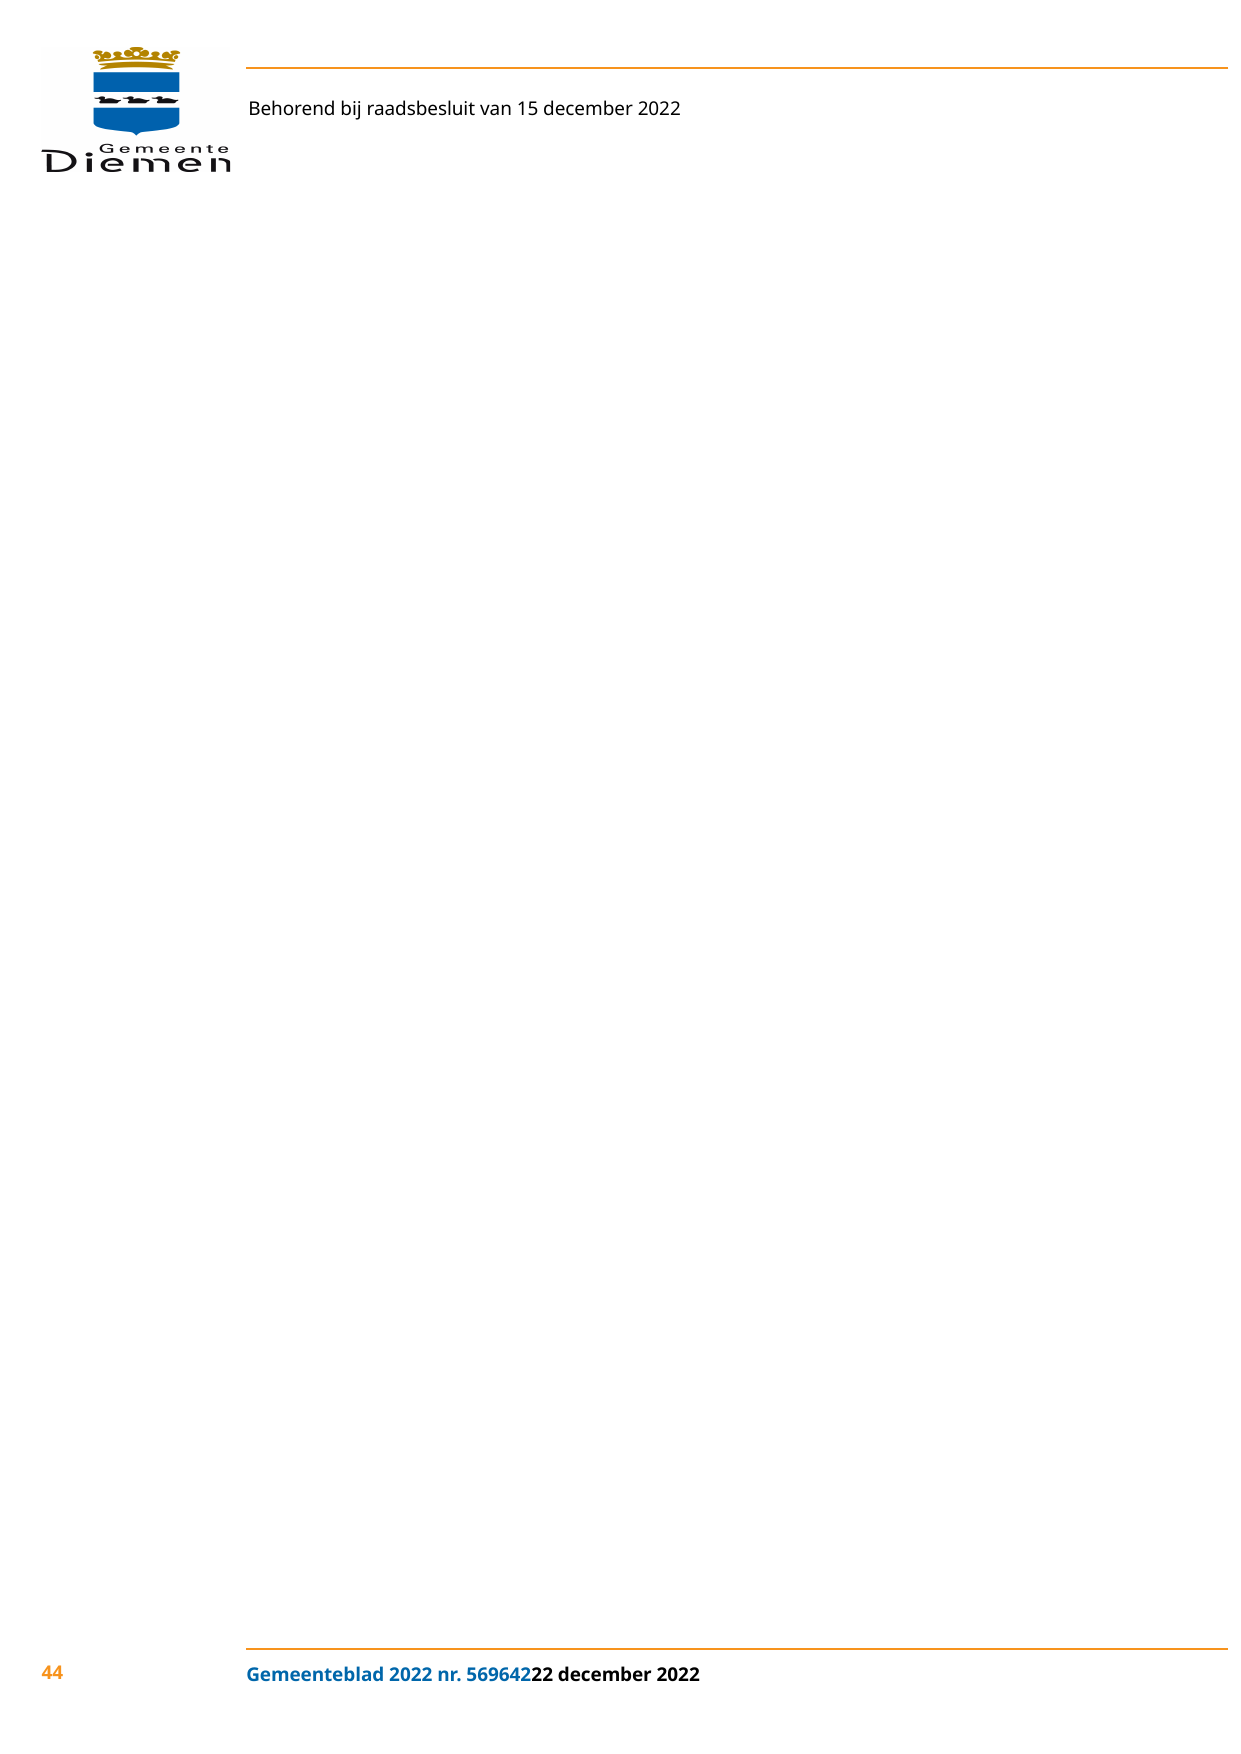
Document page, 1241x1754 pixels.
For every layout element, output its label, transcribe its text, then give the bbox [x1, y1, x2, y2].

picture [41, 47, 231, 172]
text Behorend bij raadsbesluit van 15 december 2022 [248, 95, 1152, 121]
